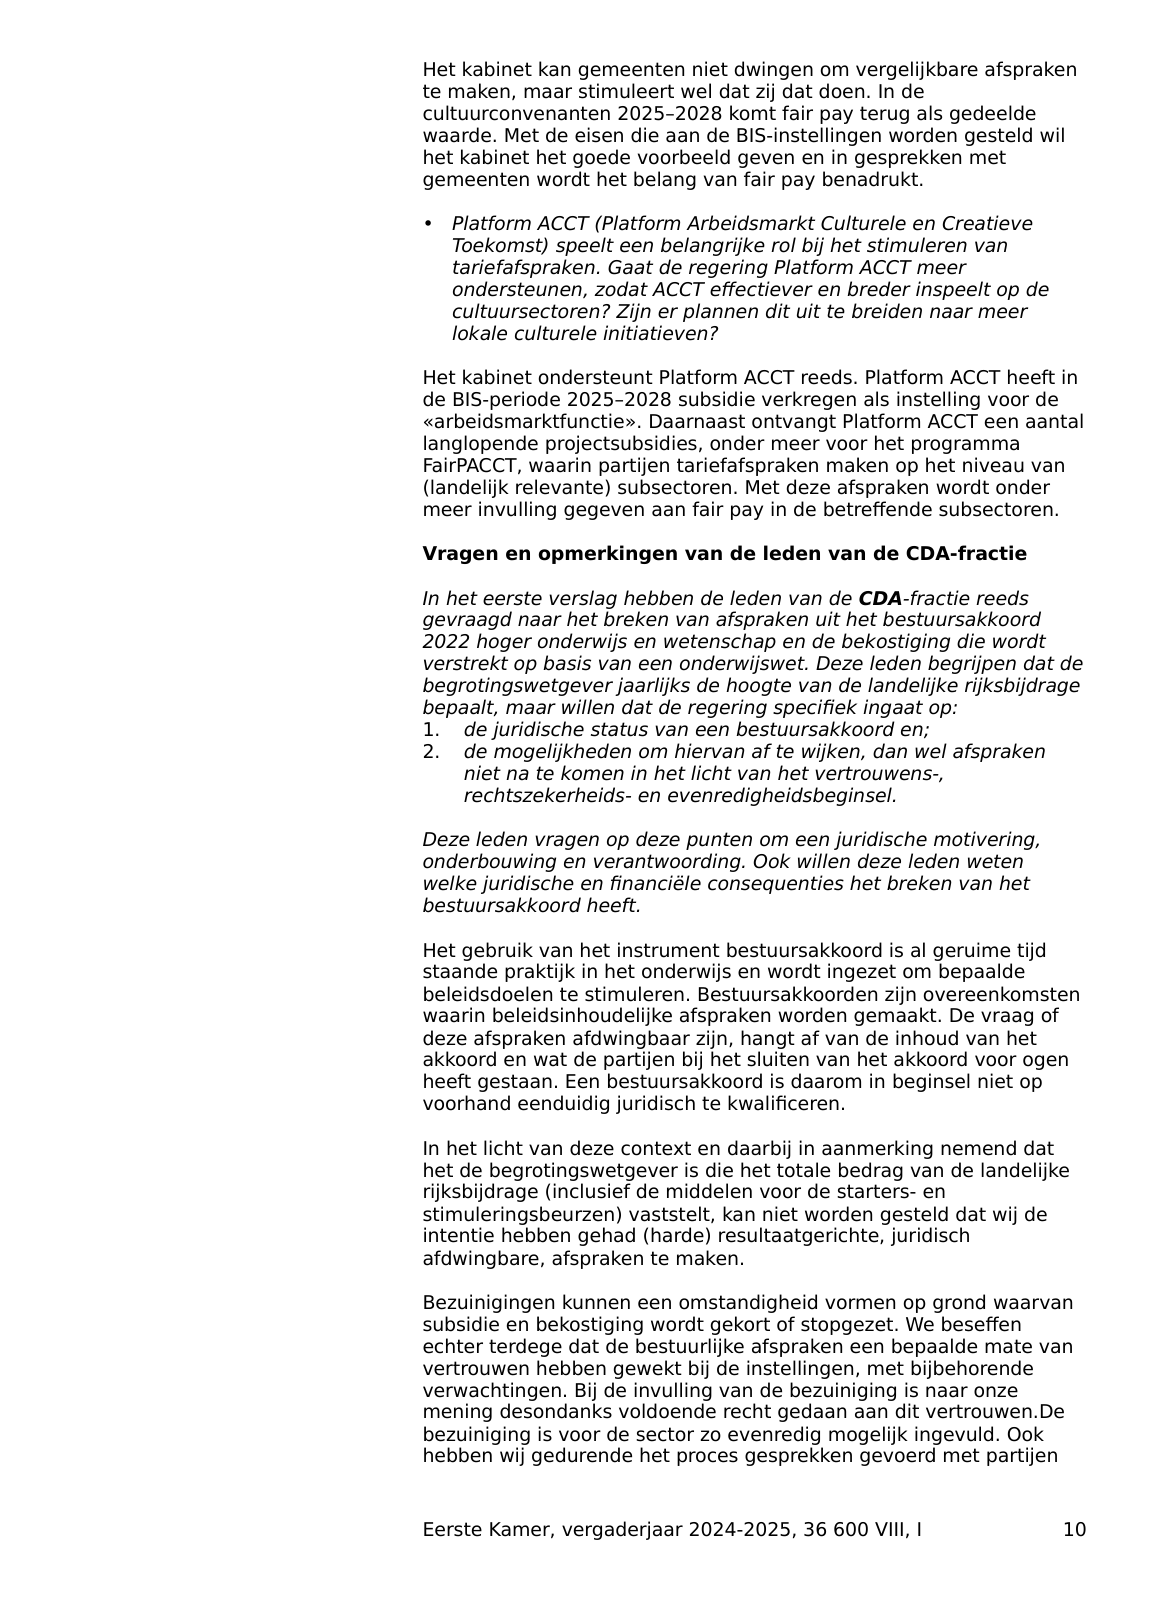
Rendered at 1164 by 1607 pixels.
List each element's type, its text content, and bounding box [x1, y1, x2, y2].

text In het eerste verslag hebben de leden van de CDA-fractie reeds gevraagd naar het breken van afspraken uit het bestuursakkoord 2022 hoger onderwijs en wetenschap en de bekostiging die wordt verstrekt op basis van een onderwijswet. Deze leden begrijpen dat de begrotingswetgever jaarlijks de hoogte van de landelijke rijksbijdrage bepaalt, maar willen dat de regering specifiek ingaat op: [422, 587, 1087, 719]
text Bezuinigingen kunnen een omstandigheid vormen op grond waarvan subsidie en bekostiging wordt gekort of stopgezet. We beseffen echter terdege dat de bestuurlijke afspraken een bepaalde mate van vertrouwen hebben gewekt bij de instellingen, met bijbehorende verwachtingen. Bij de invulling van de bezuiniging is naar onze mening desondanks voldoende recht gedaan aan dit vertrouwen.De bezuiniging is voor de sector zo evenredig mogelijk ingevuld. Ook hebben wij gedurende het proces gesprekken gevoerd met partijen [422, 1292, 1087, 1467]
text Het kabinet kan gemeenten niet dwingen om vergelijkbare afspraken te maken, maar stimuleert wel dat zij dat doen. In de cultuurconvenanten 2025–2028 komt fair pay terug als gedeelde waarde. Met de eisen die aan de BIS-instellingen worden gesteld wil het kabinet het goede voorbeeld geven en in gesprekken met gemeenten wordt het belang van fair pay benadrukt. [422, 59, 1087, 191]
text 1. de juridische status van een bestuursakkoord en; [422, 719, 1087, 741]
text Het kabinet ondersteunt Platform ACCT reeds. Platform ACCT heeft in de BIS-periode 2025–2028 subsidie verkregen als instelling voor de «arbeidsmarktfunctie». Daarnaast ontvangt Platform ACCT een aantal langlopende projectsubsidies, onder meer voor het programma FairPACCT, waarin partijen tariefafspraken maken op het niveau van (landelijk relevante) subsectoren. Met deze afspraken wordt onder meer invulling gegeven aan fair pay in de betreffende subsectoren. [422, 367, 1087, 521]
text In het licht van deze context en daarbij in aanmerking nemend dat het de begrotingswetgever is die het totale bedrag van de landelijke rijksbijdrage (inclusief de middelen voor de starters- en stimuleringsbeurzen) vaststelt, kan niet worden gesteld dat wij de intentie hebben gehad (harde) resultaatgerichte, juridisch afdwingbare, afspraken te maken. [422, 1137, 1087, 1269]
text • Platform ACCT (Platform Arbeidsmarkt Culturele en Creatieve Toekomst) speelt een belangrijke rol bij het stimuleren van tariefafspraken. Gaat de regering Platform ACCT meer ondersteunen, zodat ACCT effectiever en breder inspeelt op de cultuursectoren? Zijn er plannen dit uit te breiden naar meer lokale culturele initiatieven? [422, 213, 1087, 345]
text Deze leden vragen op deze punten om een juridische motivering, onderbouwing en verantwoording. Ook willen deze leden weten welke juridische en financiële consequenties het breken van het bestuursakkoord heeft. [422, 829, 1087, 917]
text 2. de mogelijkheden om hiervan af te wijken, dan wel afspraken niet na te komen in het licht van het vertrouwens-, rechtszekerheids- en evenredigheidsbeginsel. [422, 741, 1087, 807]
text Het gebruik van het instrument bestuursakkoord is al geruime tijd staande praktijk in het onderwijs en wordt ingezet om bepaalde beleidsdoelen te stimuleren. Bestuursakkoorden zijn overeenkomsten waarin beleidsinhoudelijke afspraken worden gemaakt. De vraag of deze afspraken afdwingbaar zijn, hangt af van de inhoud van het akkoord en wat de partijen bij het sluiten van het akkoord voor ogen heeft gestaan. Een bestuursakkoord is daarom in beginsel niet op voorhand eenduidig juridisch te kwalificeren. [422, 939, 1087, 1115]
subtitle Vragen en opmerkingen van de leden van de CDA-fractie [422, 543, 1087, 565]
